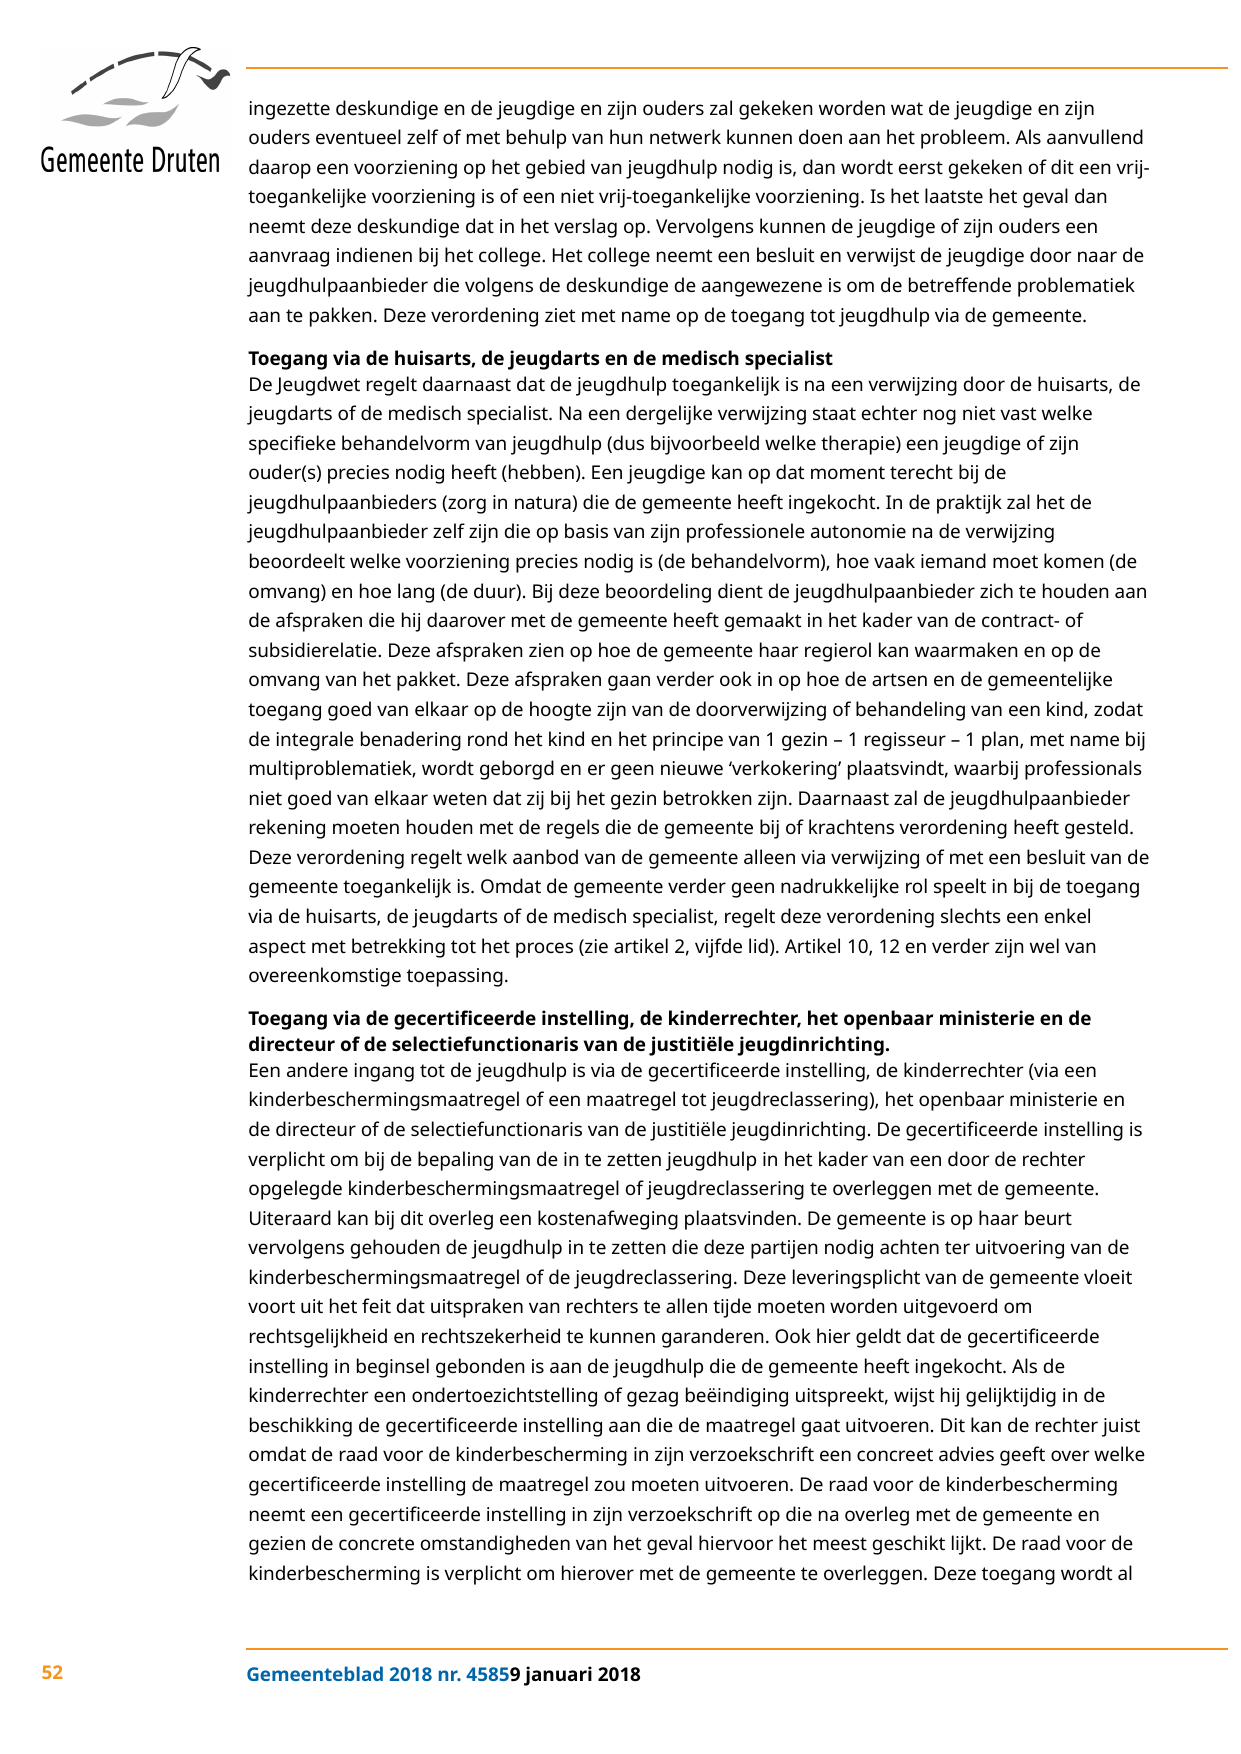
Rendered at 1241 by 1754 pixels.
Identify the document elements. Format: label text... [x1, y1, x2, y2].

picture [41, 47, 231, 172]
text De Jeugdwet regelt daarnaast dat de jeugdhulp toegankelijk is na een verwijzing door de huisarts, de jeugdarts of de medisch specialist. Na een dergelijke verwijzing staat echter nog niet vast welke specifieke behandelvorm van jeugdhulp (dus bijvoorbeeld welke therapie) een jeugdige of zijn ouder(s) precies nodig heeft (hebben). Een jeugdige kan op dat moment terecht bij de jeugdhulpaanbieders (zorg in natura) die de gemeente heeft ingekocht. In de praktijk zal het de jeugdhulpaanbieder zelf zijn die op basis van zijn professionele autonomie na de verwijzing beoordeelt welke voorziening precies nodig is (de behandelvorm), hoe vaak iemand moet komen (de omvang) en hoe lang (de duur). Bij deze beoordeling dient de jeugdhulpaanbieder zich te houden aan de afspraken die hij daarover met de gemeente heeft gemaakt in het kader van de contract- of subsidierelatie. Deze afspraken zien op hoe de gemeente haar regierol kan waarmaken en op de omvang van het pakket. Deze afspraken gaan verder ook in op hoe de artsen en de gemeentelijke toegang goed van elkaar op de hoogte zijn van de doorverwijzing of behandeling van een kind, zodat de integrale benadering rond het kind en het principe van 1 gezin – 1 regisseur – 1 plan, met name bij multiproblematiek, wordt geborgd en er geen nieuwe ‘verkokering’ plaatsvindt, waarbij professionals niet goed van elkaar weten dat zij bij het gezin betrokken zijn. Daarnaast zal de jeugdhulpaanbieder rekening moeten houden met de regels die de gemeente bij of krachtens verordening heeft gesteld. Deze verordening regelt welk aanbod van de gemeente alleen via verwijzing of met een besluit van de gemeente toegankelijk is. Omdat de gemeente verder geen nadrukkelijke rol speelt in bij de toegang via de huisarts, de jeugdarts of de medisch specialist, regelt deze verordening slechts een enkel aspect met betrekking tot het proces (zie artikel 2, vijfde lid). Artikel 10, 12 en verder zijn wel van overeenkomstige toepassing. [248, 371, 1152, 988]
text Toegang via de huisarts, de jeugdarts en de medisch specialist [248, 345, 1152, 371]
text ingezette deskundige en de jeugdige en zijn ouders zal gekeken worden wat de jeugdige en zijn ouders eventueel zelf of met behulp van hun netwerk kunnen doen aan het probleem. Als aanvullend daarop een voorziening op het gebied van jeugdhulp nodig is, dan wordt eerst gekeken of dit een vrij-toegankelijke voorziening is of een niet vrij-toegankelijke voorziening. Is het laatste het geval dan neemt deze deskundige dat in het verslag op. Vervolgens kunnen de jeugdige of zijn ouders een aanvraag indienen bij het college. Het college neemt een besluit en verwijst de jeugdige door naar de jeugdhulpaanbieder die volgens de deskundige de aangewezene is om de betreffende problematiek aan te pakken. Deze verordening ziet met name op de toegang tot jeugdhulp via de gemeente. [248, 95, 1152, 328]
text Een andere ingang tot de jeugdhulp is via de gecertificeerde instelling, de kinderrechter (via een kinderbeschermingsmaatregel of een maatregel tot jeugdreclassering), het openbaar ministerie en de directeur of de selectiefunctionaris van de justitiële jeugdinrichting. De gecertificeerde instelling is verplicht om bij de bepaling van de in te zetten jeugdhulp in het kader van een door de rechter opgelegde kinderbeschermingsmaatregel of jeugdreclassering te overleggen met de gemeente. Uiteraard kan bij dit overleg een kostenafweging plaatsvinden. De gemeente is op haar beurt vervolgens gehouden de jeugdhulp in te zetten die deze partijen nodig achten ter uitvoering van de kinderbeschermingsmaatregel of de jeugdreclassering. Deze leveringsplicht van de gemeente vloeit voort uit het feit dat uitspraken van rechters te allen tijde moeten worden uitgevoerd om rechtsgelijkheid en rechtszekerheid te kunnen garanderen. Ook hier geldt dat de gecertificeerde instelling in beginsel gebonden is aan de jeugdhulp die de gemeente heeft ingekocht. Als de kinderrechter een ondertoezichtstelling of gezag beëindiging uitspreekt, wijst hij gelijktijdig in de beschikking de gecertificeerde instelling aan die de maatregel gaat uitvoeren. Dit kan de rechter juist omdat de raad voor de kinderbescherming in zijn verzoekschrift een concreet advies geeft over welke gecertificeerde instelling de maatregel zou moeten uitvoeren. De raad voor de kinderbescherming neemt een gecertificeerde instelling in zijn verzoekschrift op die na overleg met de gemeente en gezien de concrete omstandigheden van het geval hiervoor het meest geschikt lijkt. De raad voor de kinderbescherming is verplicht om hierover met de gemeente te overleggen. Deze toegang wordt al [248, 1057, 1152, 1586]
text Toegang via de gecertificeerde instelling, de kinderrechter, het openbaar ministerie en de directeur of de selectiefunctionaris van de justitiële jeugdinrichting. [248, 1006, 1152, 1057]
